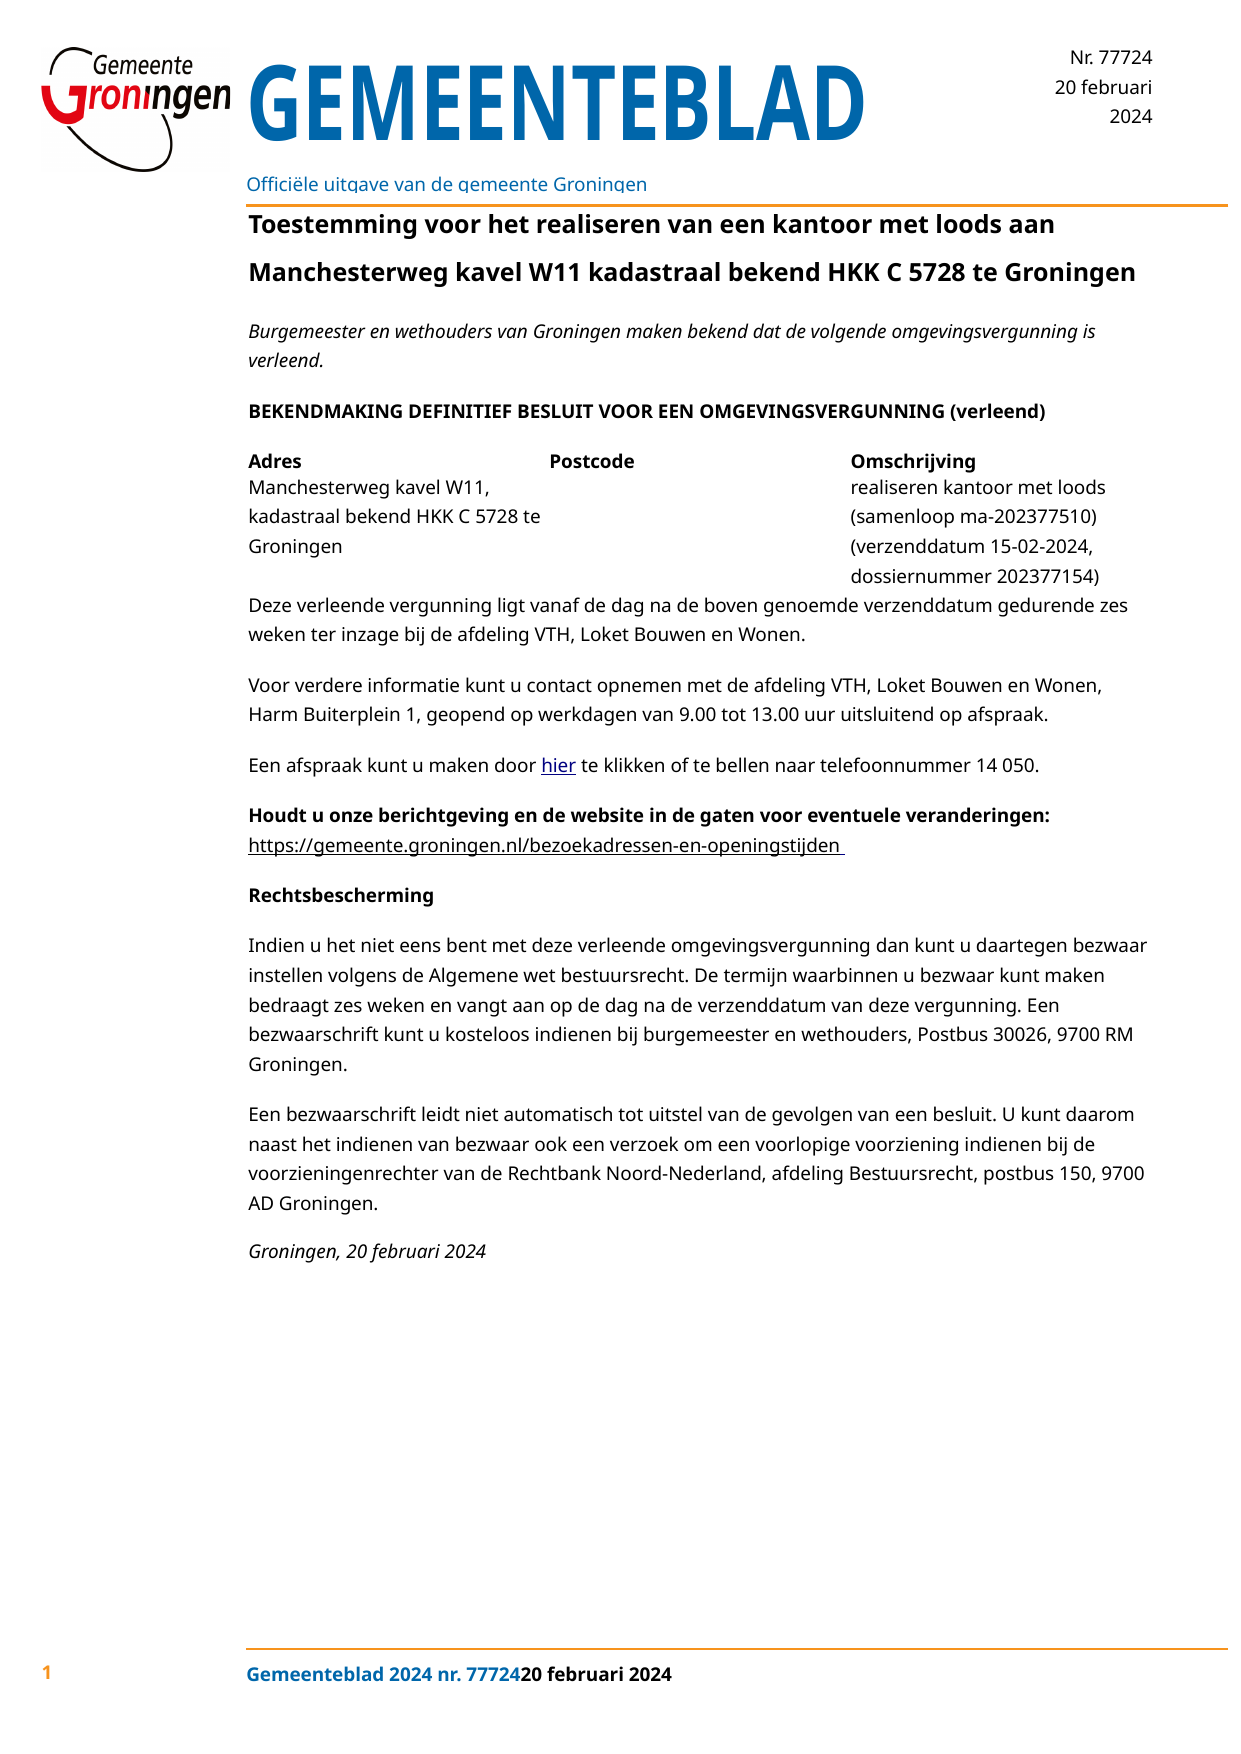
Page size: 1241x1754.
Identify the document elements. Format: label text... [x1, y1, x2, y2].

table_header Adres [248, 449, 549, 474]
text Toestemming voor het realiseren van een kantoor met loods aan Manchesterweg kavel W11 kadastraal bekend HKK C 5728 te Groningen [248, 207, 1152, 288]
text Houdt u onze berichtgeving en de website in de gaten voor eventuele veranderingen: https://gemeente.groningen.nl/bezoekadressen-en-openingstijden [248, 802, 1152, 858]
text BEKENDMAKING DEFINITIEF BESLUIT VOOR EEN OMGEVINGSVERGUNNING (verleend) [248, 398, 1152, 424]
table_header Postcode [549, 449, 850, 474]
picture [41, 47, 231, 172]
text Een afspraak kunt u maken door hier te klikken of te bellen naar telefoonnummer 14 050. [248, 752, 1152, 778]
text Een bezwaarschrift leidt niet automatisch tot uitstel van de gevolgen van een besluit. U kunt daarom naast het indienen van bezwaar ook een verzoek om een voorlopige voorziening indienen bij de voorzieningenrechter van de Rechtbank Noord-Nederland, afdeling Bestuursrecht, postbus 150, 9700 AD Groningen. [248, 1101, 1152, 1216]
text Rechtsbescherming [248, 882, 1152, 908]
table_header Omschrijving [850, 449, 1152, 474]
text Groningen, 20 februari 2024 [248, 1238, 1152, 1264]
text Deze verleende vergunning ligt vanaf de dag na de boven genoemde verzenddatum gedurende zes weken ter inzage bij de afdeling VTH, Loket Bouwen en Wonen. [248, 592, 1152, 647]
table_cell Manchesterweg kavel W11, kadastraal bekend HKK C 5728 te Groningen [248, 474, 549, 589]
table_cell [549, 474, 850, 589]
text Indien u het niet eens bent met deze verleende omgevingsvergunning dan kunt u daartegen bezwaar instellen volgens de Algemene wet bestuursrecht. De termijn waarbinnen u bezwaar kunt maken bedraagt zes weken en vangt aan op de dag na de verzenddatum van deze vergunning. Een bezwaarschrift kunt u kosteloos indienen bij burgemeester en wethouders, Postbus 30026, 9700 RM Groningen. [248, 933, 1152, 1077]
text Voor verdere informatie kunt u contact opnemen met de afdeling VTH, Loket Bouwen en Wonen, Harm Buiterplein 1, geopend op werkdagen van 9.00 tot 13.00 uur uitsluitend op afspraak. [248, 672, 1152, 727]
table_cell realiseren kantoor met loods (samenloop ma-202377510) (verzenddatum 15-02-2024, dossiernummer 202377154) [850, 474, 1152, 589]
text Burgemeester en wethouders van Groningen maken bekend dat de volgende omgevingsvergunning is verleend. [248, 318, 1152, 373]
